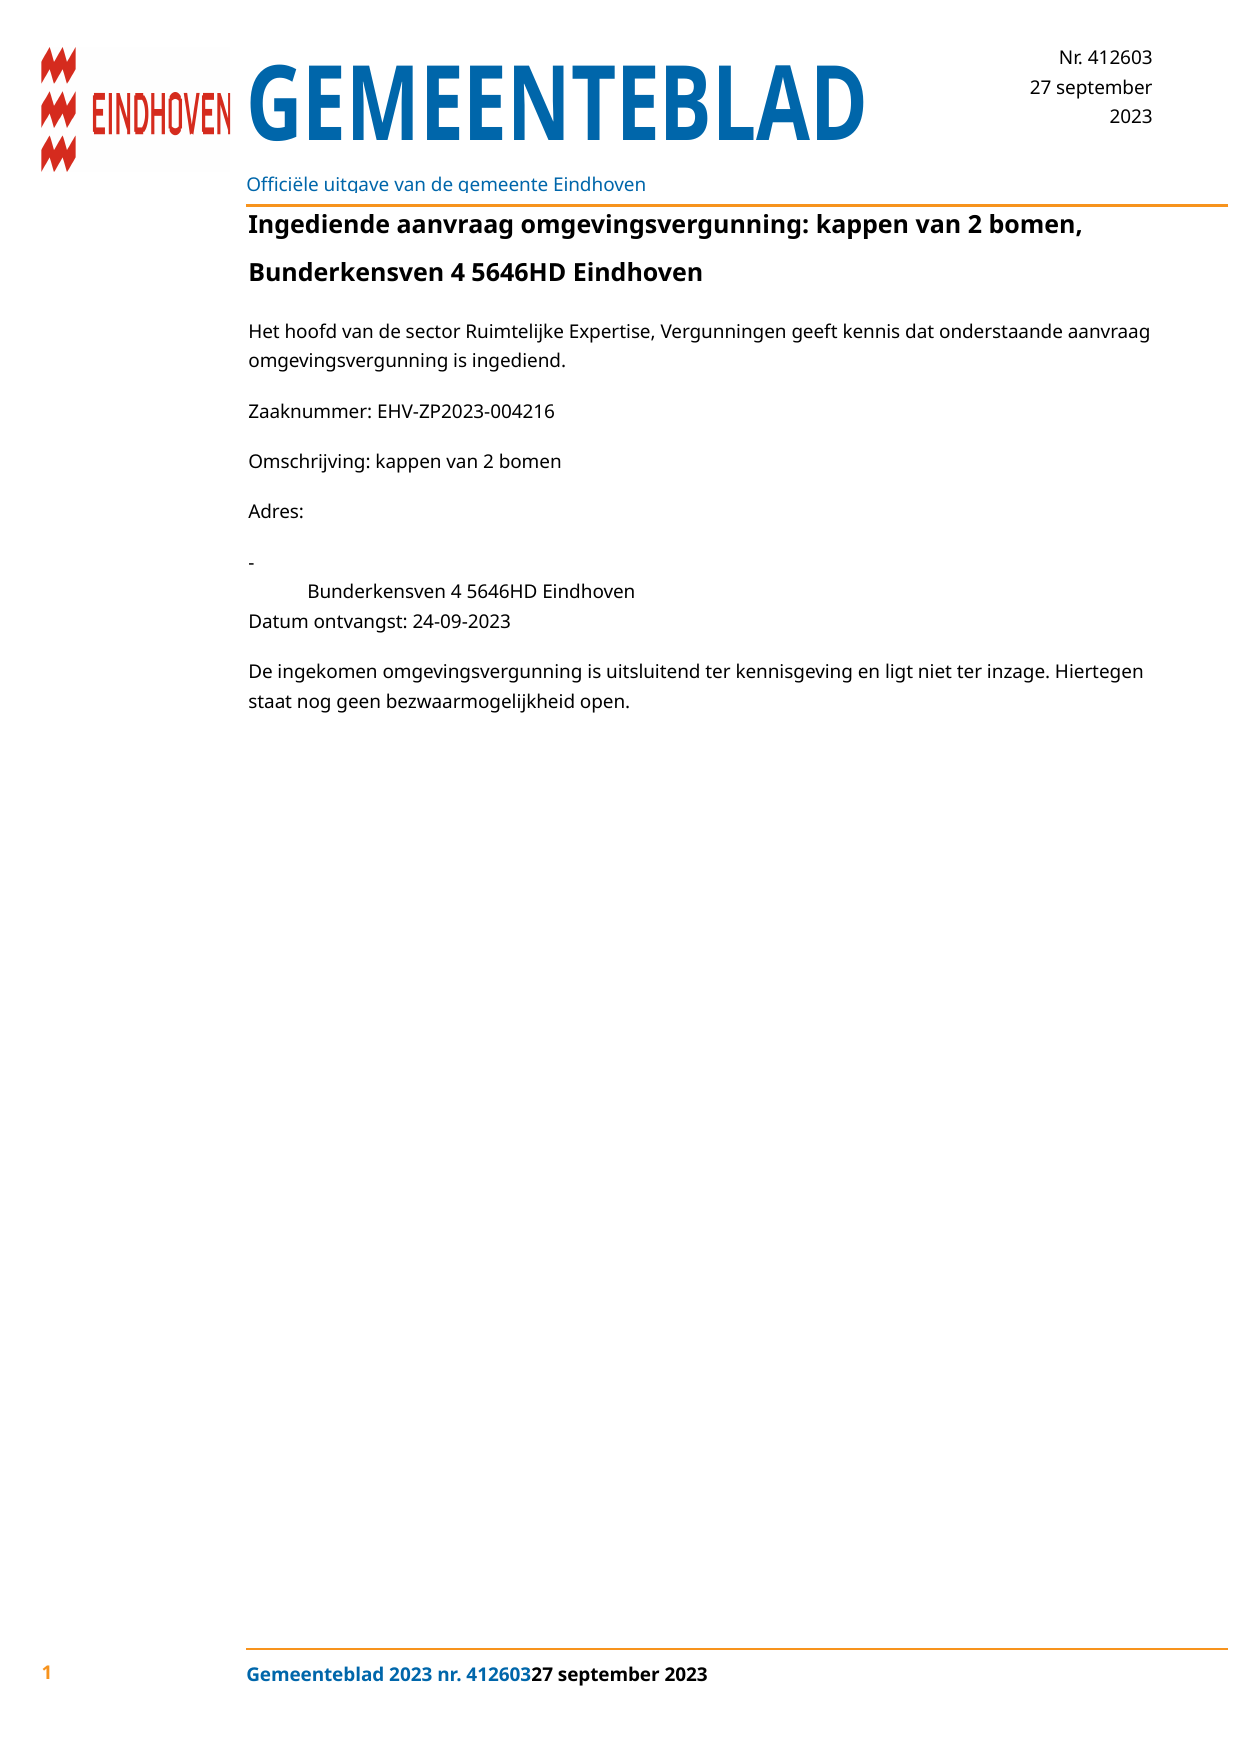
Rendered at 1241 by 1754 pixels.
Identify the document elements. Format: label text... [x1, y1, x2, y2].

text Het hoofd van de sector Ruimtelijke Expertise, Vergunningen geeft kennis dat onderstaande aanvraag omgevingsvergunning is ingediend. [248, 318, 1152, 373]
picture [41, 47, 231, 172]
text Ingediende aanvraag omgevingsvergunning: kappen van 2 bomen, Bunderkensven 4 5646HD Eindhoven [248, 207, 1152, 288]
list Bunderkensven 4 5646HD Eindhoven [248, 579, 1152, 604]
text Omschrijving: kappen van 2 bomen [248, 448, 1152, 474]
text Datum ontvangst: 24-09-2023 [248, 608, 1152, 634]
text De ingekomen omgevingsvergunning is uitsluitend ter kennisgeving en ligt niet ter inzage. Hiertegen staat nog geen bezwaarmogelijkheid open. [248, 659, 1152, 714]
text Zaaknummer: EHV-ZP2023-004216 [248, 398, 1152, 424]
text Adres: [248, 499, 1152, 524]
